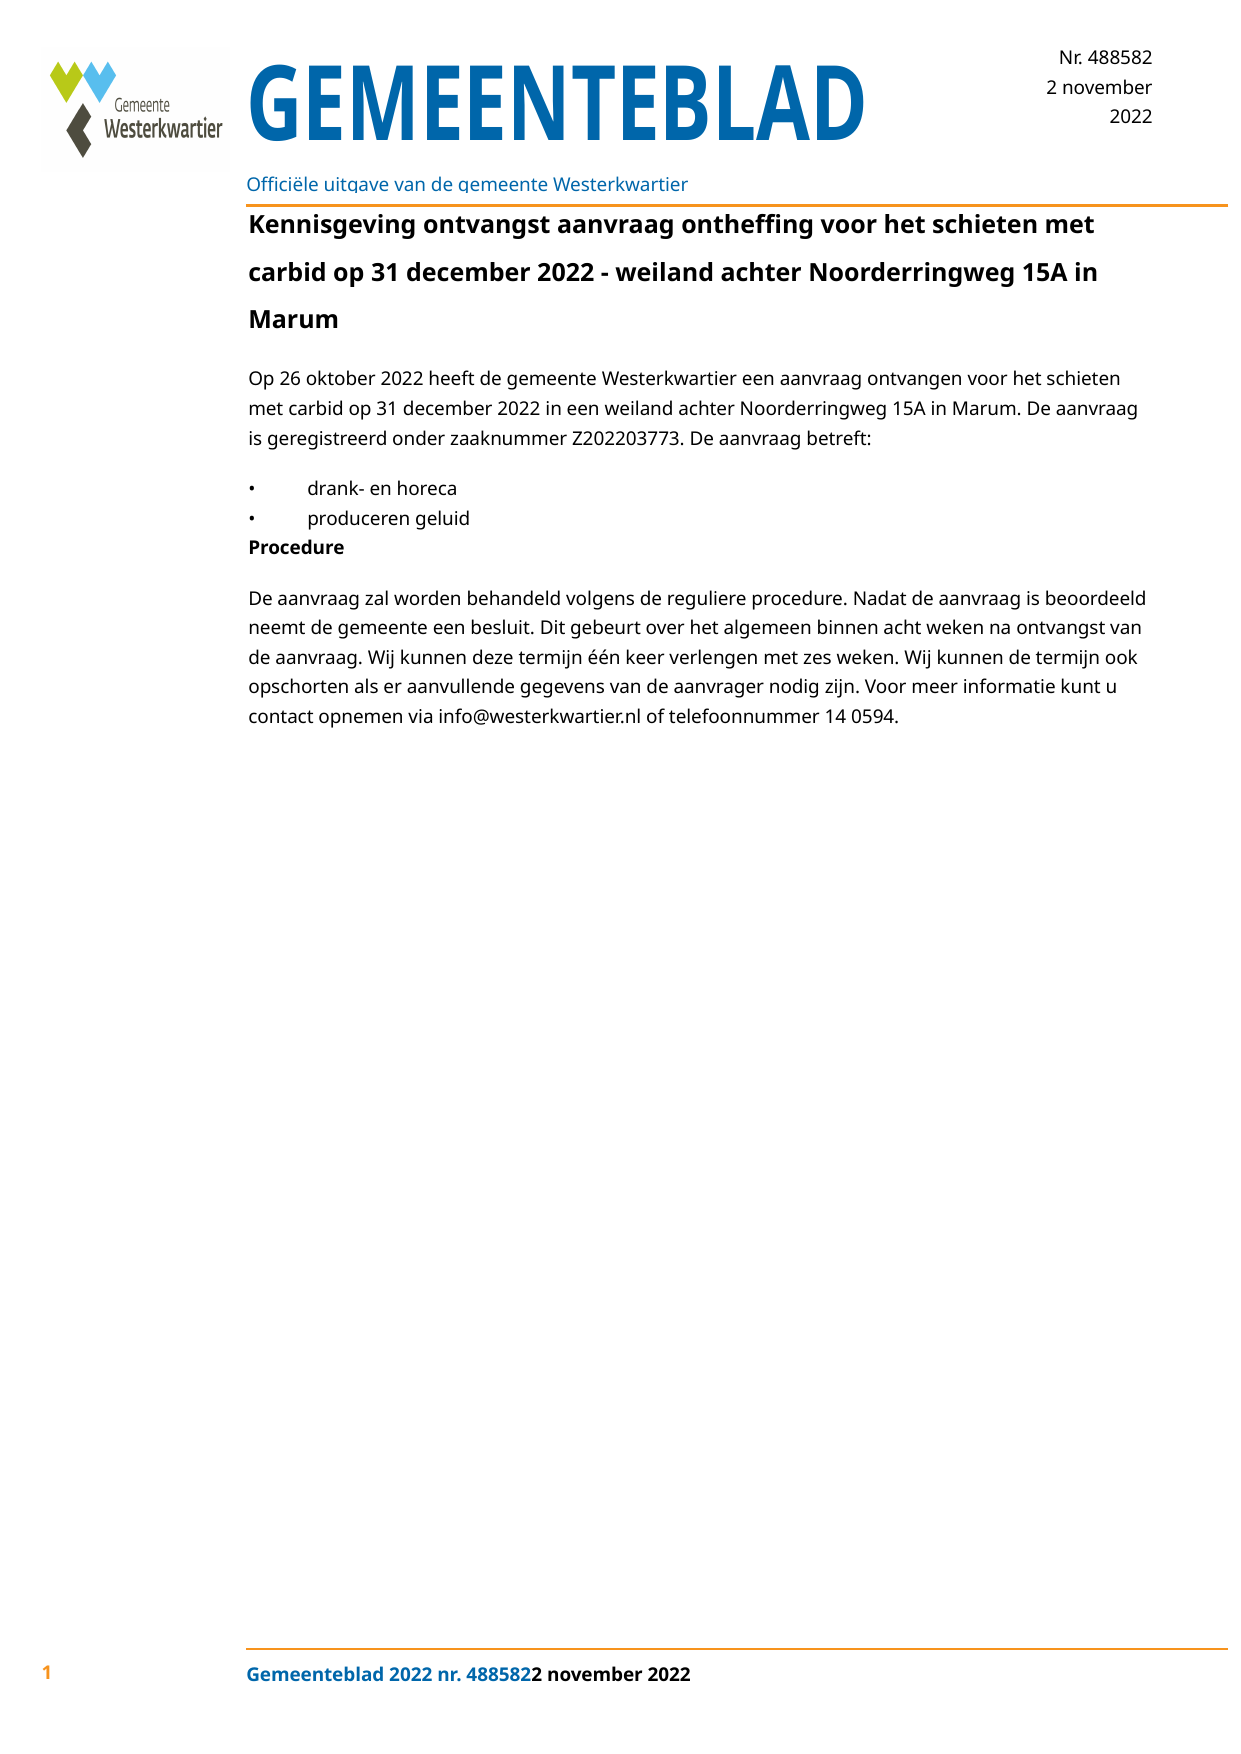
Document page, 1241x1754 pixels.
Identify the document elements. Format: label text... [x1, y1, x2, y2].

text Procedure [248, 534, 1152, 560]
picture [41, 47, 231, 172]
text De aanvraag zal worden behandeld volgens de reguliere procedure. Nadat de aanvraag is beoordeeld neemt de gemeente een besluit. Dit gebeurt over het algemeen binnen acht weken na ontvangst van de aanvraag. Wij kunnen deze termijn één keer verlengen met zes weken. Wij kunnen de termijn ook opschorten als er aanvullende gegevens van de aanvrager nodig zijn. Voor meer informatie kunt u contact opnemen via info@westerkwartier.nl of telefoonnummer 14 0594. [248, 585, 1152, 729]
list produceren geluid [248, 505, 1152, 530]
text Kennisgeving ontvangst aanvraag ontheffing voor het schieten met carbid op 31 december 2022 - weiland achter Noorderringweg 15A in Marum [248, 207, 1152, 336]
list drank- en horeca [248, 475, 1152, 501]
text Op 26 oktober 2022 heeft de gemeente Westerkwartier een aanvraag ontvangen voor het schieten met carbid op 31 december 2022 in een weiland achter Noorderringweg 15A in Marum. De aanvraag is geregistreerd onder zaaknummer Z202203773. De aanvraag betreft: [248, 366, 1152, 450]
